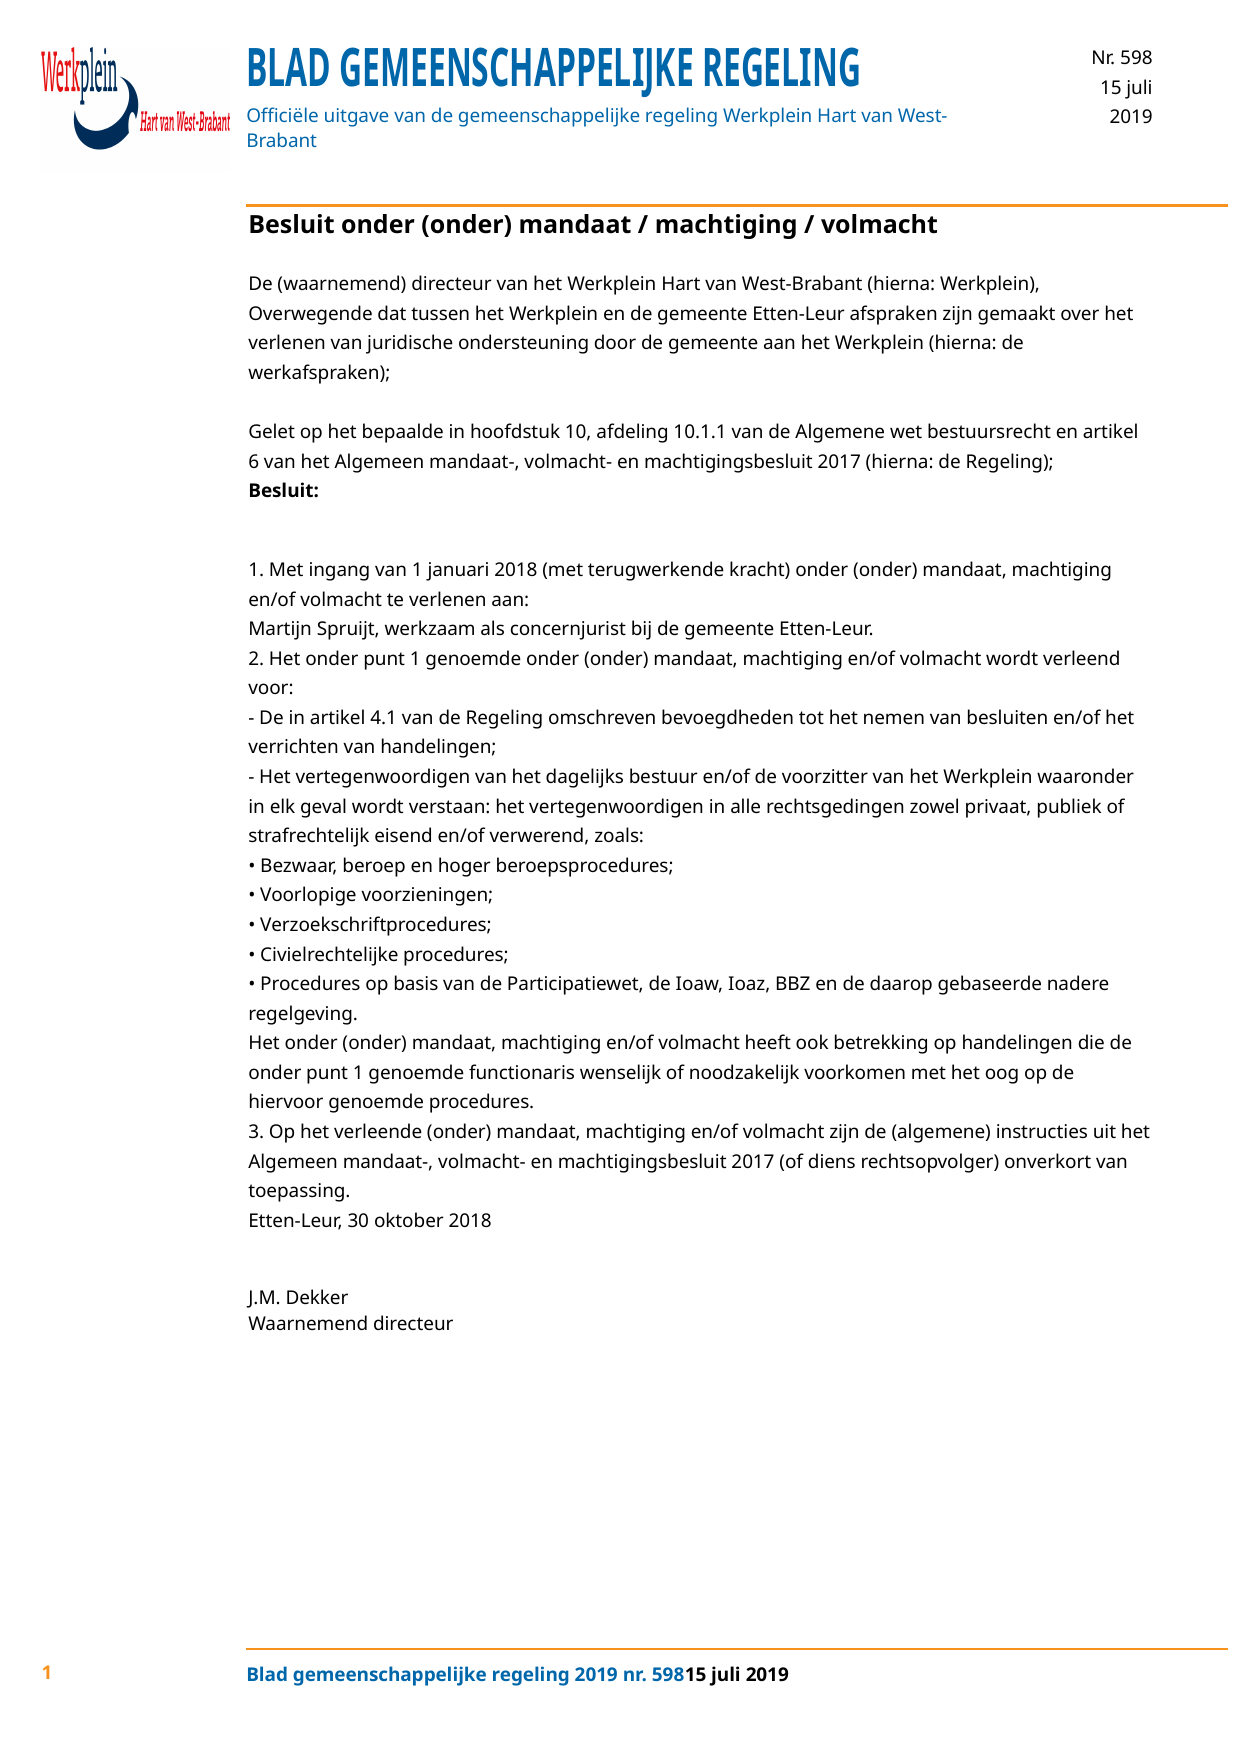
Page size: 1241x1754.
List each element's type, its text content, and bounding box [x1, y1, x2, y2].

text - De in artikel 4.1 van de Regeling omschreven bevoegdheden tot het nemen van besluiten en/of het verrichten van handelingen; [248, 704, 1152, 759]
text • Voorlopige voorzieningen; [248, 882, 1152, 907]
text 3. Op het verleende (onder) mandaat, machtiging en/of volmacht zijn de (algemene) instructies uit het Algemeen mandaat-, volmacht- en machtigingsbesluit 2017 (of diens rechtsopvolger) onverkort van toepassing. [248, 1118, 1152, 1203]
text - Het vertegenwoordigen van het dagelijks bestuur en/of de voorzitter van het Werkplein waaronder in elk geval wordt verstaan: het vertegenwoordigen in alle rechtsgedingen zowel privaat, publiek of strafrechtelijk eisend en/of verwerend, zoals: [248, 763, 1152, 848]
text Overwegende dat tussen het Werkplein en de gemeente Etten-Leur afspraken zijn gemaakt over het verlenen van juridische ondersteuning door de gemeente aan het Werkplein (hierna: de werkafspraken); [248, 300, 1152, 385]
text 1. Met ingang van 1 januari 2018 (met terugwerkende kracht) onder (onder) mandaat, machtiging en/of volmacht te verlenen aan: [248, 556, 1152, 612]
text Besluit onder (onder) mandaat / machtiging / volmacht [248, 207, 1152, 241]
text Martijn Spruijt, werkzaam als concernjurist bij de gemeente Etten-Leur. [248, 615, 1152, 641]
text De (waarnemend) directeur van het Werkplein Hart van West-Brabant (hierna: Werkplein), [248, 270, 1152, 296]
text Waarnemend directeur [248, 1310, 1152, 1336]
text Het onder (onder) mandaat, machtiging en/of volmacht heeft ook betrekking op handelingen die de onder punt 1 genoemde functionaris wenselijk of noodzakelijk voorkomen met het oog op de hiervoor genoemde procedures. [248, 1029, 1152, 1114]
text • Bezwaar, beroep en hoger beroepsprocedures; [248, 852, 1152, 878]
text • Procedures op basis van de Participatiewet, de Ioaw, Ioaz, BBZ en de daarop gebaseerde nadere regelgeving. [248, 970, 1152, 1026]
text Gelet op het bepaalde in hoofdstuk 10, afdeling 10.1.1 van de Algemene wet bestuursrecht en artikel 6 van het Algemeen mandaat-, volmacht- en machtigingsbesluit 2017 (hierna: de Regeling); [248, 418, 1152, 473]
text 2. Het onder punt 1 genoemde onder (onder) mandaat, machtiging en/of volmacht wordt verleend voor: [248, 645, 1152, 700]
text J.M. Dekker [248, 1284, 1152, 1310]
text Besluit: [248, 477, 1152, 503]
text • Verzoekschriftprocedures; [248, 911, 1152, 937]
text • Civielrechtelijke procedures; [248, 941, 1152, 967]
text Etten-Leur, 30 oktober 2018 [248, 1207, 1152, 1233]
picture [41, 47, 231, 172]
